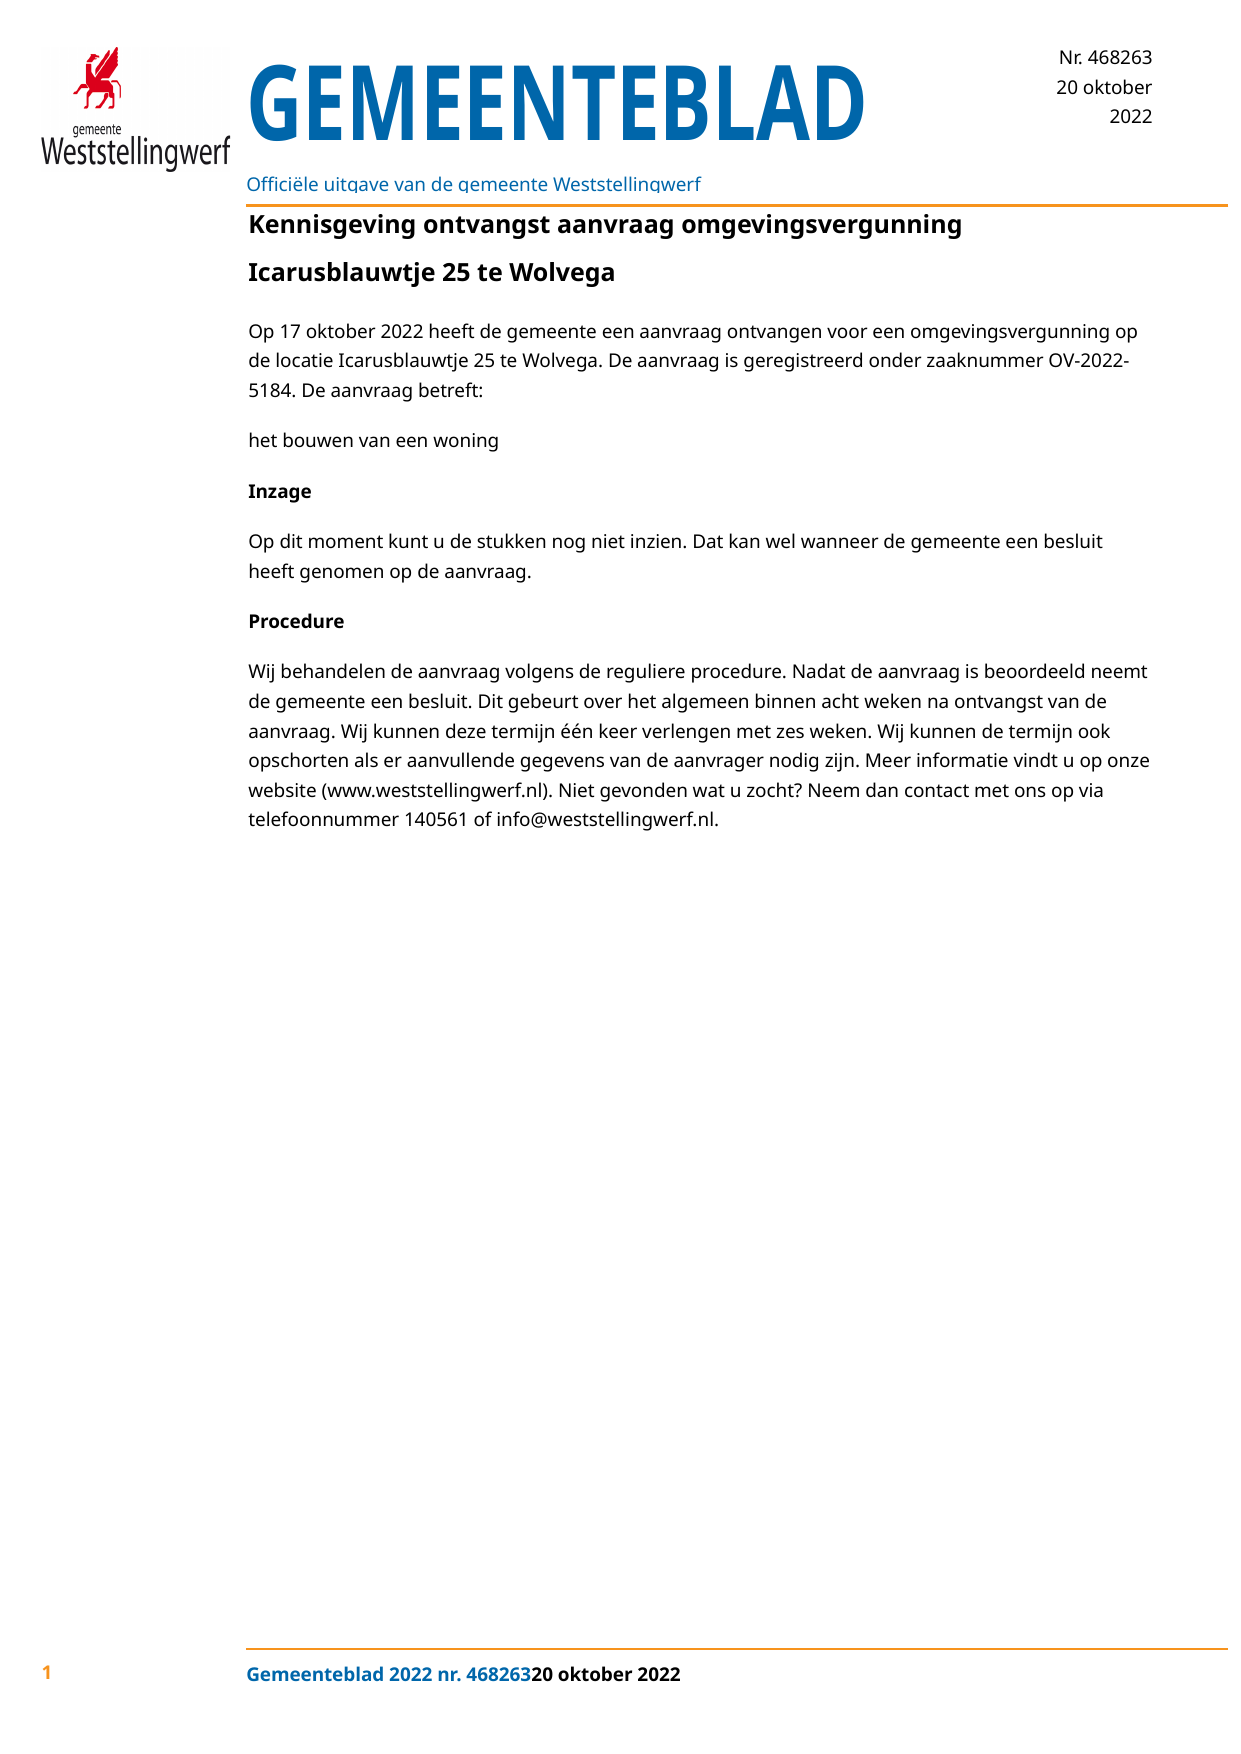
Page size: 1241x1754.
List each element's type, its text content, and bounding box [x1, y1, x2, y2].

picture [41, 47, 231, 172]
text Wij behandelen de aanvraag volgens de reguliere procedure. Nadat de aanvraag is beoordeeld neemt de gemeente een besluit. Dit gebeurt over het algemeen binnen acht weken na ontvangst van de aanvraag. Wij kunnen deze termijn één keer verlengen met zes weken. Wij kunnen de termijn ook opschorten als er aanvullende gegevens van de aanvrager nodig zijn. Meer informatie vindt u op onze website (www.weststellingwerf.nl). Niet gevonden wat u zocht? Neem dan contact met ons op via telefoonnummer 140561 of info@weststellingwerf.nl. [248, 659, 1152, 832]
text Op 17 oktober 2022 heeft de gemeente een aanvraag ontvangen voor een omgevingsvergunning op de locatie Icarusblauwtje 25 te Wolvega. De aanvraag is geregistreerd onder zaaknummer OV-2022-5184. De aanvraag betreft: [248, 318, 1152, 403]
text Kennisgeving ontvangst aanvraag omgevingsvergunning Icarusblauwtje 25 te Wolvega [248, 207, 1152, 288]
text Procedure [248, 608, 1152, 634]
text Op dit moment kunt u de stukken nog niet inzien. Dat kan wel wanneer de gemeente een besluit heeft genomen op de aanvraag. [248, 528, 1152, 584]
text Inzage [248, 478, 1152, 504]
text het bouwen van een woning [248, 427, 1152, 453]
